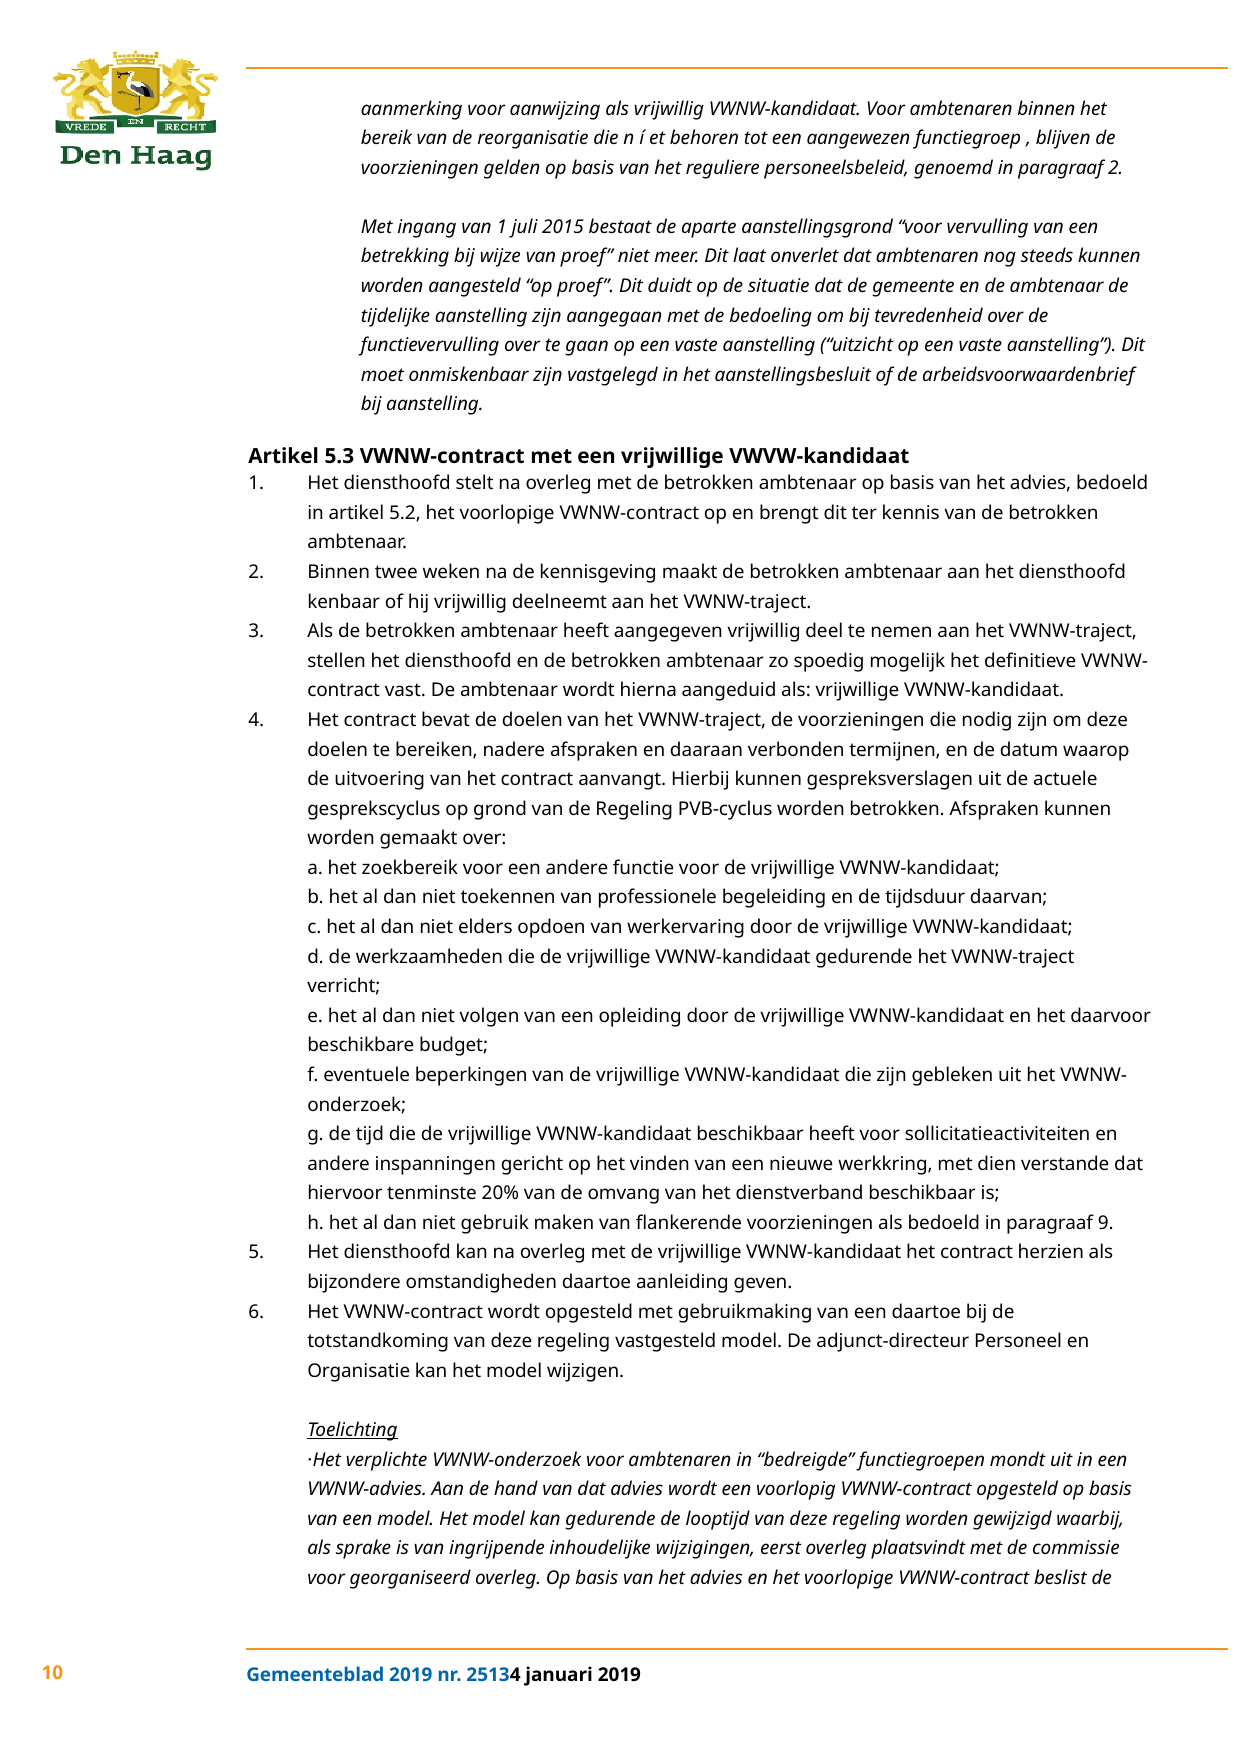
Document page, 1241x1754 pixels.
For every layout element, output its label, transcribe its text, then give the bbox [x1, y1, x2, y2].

list f. eventuele beperkingen van de vrijwillige VWNW-kandidaat die zijn gebleken uit het VWNW-onderzoek; [248, 1061, 1152, 1116]
list Het diensthoofd kan na overleg met de vrijwillige VWNW-kandidaat het contract herzien als bijzondere omstandigheden daartoe aanleiding geven. [248, 1239, 1152, 1294]
list Het contract bevat de doelen van het VWNW-traject, de voorzieningen die nodig zijn om deze doelen te bereiken, nadere afspraken en daaraan verbonden termijnen, en de datum waarop de uitvoering van het contract aanvangt. Hierbij kunnen gespreksverslagen uit de actuele gesprekscyclus op grond van de Regeling PVB-cyclus worden betrokken. Afspraken kunnen worden gemaakt over: [248, 706, 1152, 850]
list ·Het verplichte VWNW-onderzoek voor ambtenaren in “bedreigde” functiegroepen mondt uit in een VWNW-advies. Aan de hand van dat advies wordt een voorlopig VWNW-contract opgesteld op basis van een model. Het model kan gedurende de looptijd van deze regeling worden gewijzigd waarbij, als sprake is van ingrijpende inhoudelijke wijzigingen, eerst overleg plaatsvindt met de commissie voor georganiseerd overleg. Op basis van het advies en het voorlopige VWNW-contract beslist de [248, 1446, 1152, 1590]
list Toelichting [248, 1416, 1152, 1442]
list e. het al dan niet volgen van een opleiding door de vrijwillige VWNW-kandidaat en het daarvoor beschikbare budget; [248, 1002, 1152, 1057]
list aanmerking voor aanwijzing als vrijwillig VWNW-kandidaat. Voor ambtenaren binnen het bereik van de reorganisatie die n í et behoren tot een aangewezen functiegroep , blijven de voorzieningen gelden op basis van het reguliere personeelsbeleid, genoemd in paragraaf 2. [323, 95, 1152, 180]
list d. de werkzaamheden die de vrijwillige VWNW-kandidaat gedurende het VWNW-traject verricht; [248, 943, 1152, 998]
list g. de tijd die de vrijwillige VWNW-kandidaat beschikbaar heeft voor sollicitatieactiviteiten en andere inspanningen gericht op het vinden van een nieuwe werkkring, met dien verstande dat hiervoor tenminste 20% van de omvang van het dienstverband beschikbaar is; [248, 1120, 1152, 1205]
list Binnen twee weken na de kennisgeving maakt de betrokken ambtenaar aan het diensthoofd kenbaar of hij vrijwillig deelneemt aan het VWNW-traject. [248, 558, 1152, 613]
list c. het al dan niet elders opdoen van werkervaring door de vrijwillige VWNW-kandidaat; [248, 913, 1152, 939]
list Het VWNW-contract wordt opgesteld met gebruikmaking van een daartoe bij de totstandkoming van deze regeling vastgesteld model. De adjunct-directeur Personeel en Organisatie kan het model wijzigen. [248, 1298, 1152, 1383]
list Met ingang van 1 juli 2015 bestaat de aparte aanstellingsgrond “voor vervulling van een betrekking bij wijze van proef” niet meer. Dit laat onverlet dat ambtenaren nog steeds kunnen worden aangesteld “op proef”. Dit duidt op de situatie dat de gemeente en de ambtenaar de tijdelijke aanstelling zijn aangegaan met de bedoeling om bij tevredenheid over de functievervulling over te gaan op een vaste aanstelling (“uitzicht op een vaste aanstelling”). Dit moet onmiskenbaar zijn vastgelegd in het aanstellingsbesluit of de arbeidsvoorwaardenbrief bij aanstelling. [323, 213, 1152, 416]
list b. het al dan niet toekennen van professionele begeleiding en de tijdsduur daarvan; [248, 884, 1152, 909]
list Het diensthoofd stelt na overleg met de betrokken ambtenaar op basis van het advies, bedoeld in artikel 5.2, het voorlopige VWNW-contract op en brengt dit ter kennis van de betrokken ambtenaar. [248, 469, 1152, 554]
list Als de betrokken ambtenaar heeft aangegeven vrijwillig deel te nemen aan het VWNW-traject, stellen het diensthoofd en de betrokken ambtenaar zo spoedig mogelijk het definitieve VWNW-contract vast. De ambtenaar wordt hierna aangeduid als: vrijwillige VWNW-kandidaat. [248, 617, 1152, 702]
list h. het al dan niet gebruik maken van flankerende voorzieningen als bedoeld in paragraaf 9. [248, 1209, 1152, 1235]
list a. het zoekbereik voor een andere functie voor de vrijwillige VWNW-kandidaat; [248, 854, 1152, 880]
picture [41, 47, 231, 172]
text Artikel 5.3 VWNW-contract met een vrijwillige VWVW-kandidaat [248, 441, 1152, 469]
